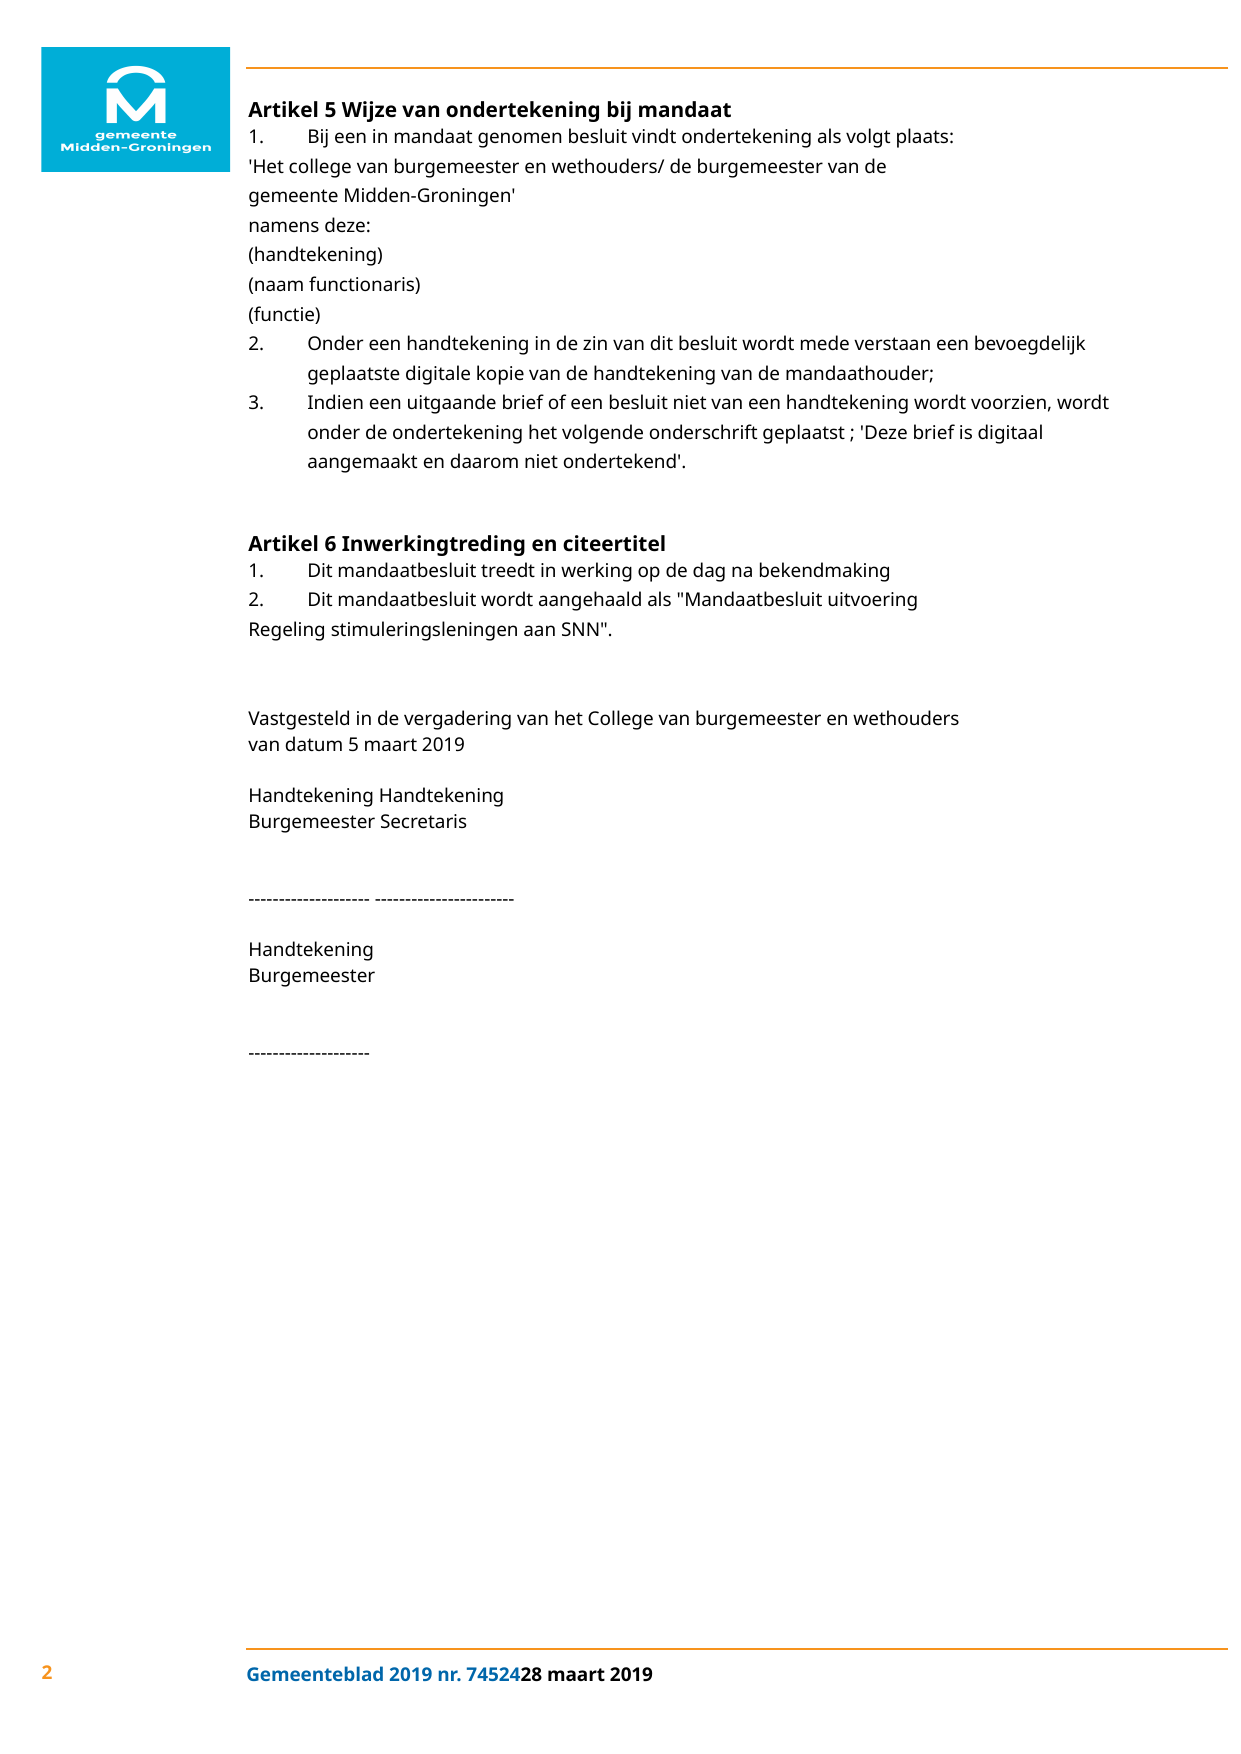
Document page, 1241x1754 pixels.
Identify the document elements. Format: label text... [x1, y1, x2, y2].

list Dit mandaatbesluit wordt aangehaald als "Mandaatbesluit uitvoering [248, 587, 1152, 612]
text Burgemeester [248, 962, 1152, 988]
picture [184, 146, 190, 153]
text (handtekening) [248, 242, 1152, 267]
text Vastgesteld in de vergadering van het College van burgemeester en wethouders [248, 705, 1152, 731]
text (naam functionaris) [248, 271, 1152, 297]
picture [107, 89, 165, 122]
list Indien een uitgaande brief of een besluit niet van een handtekening wordt voorzien, wordt onder de ondertekening het volgende onderschrift geplaatst ; 'Deze brief is digitaal aangemaakt en daarom niet ondertekend'. [248, 389, 1152, 474]
text namens deze: [248, 212, 1152, 238]
text gemeente Midden-Groningen' [248, 182, 1152, 208]
list Bij een in mandaat genomen besluit vindt ondertekening als volgt plaats: [248, 123, 1152, 149]
text Artikel 5 Wijze van ondertekening bij mandaat [248, 95, 1152, 123]
text (functie) [248, 301, 1152, 326]
text Artikel 6 Inwerkingtreding en citeertitel [248, 529, 1152, 557]
text -------------------- [248, 1039, 1152, 1065]
text Handtekening Handtekening [248, 782, 1152, 808]
list Dit mandaatbesluit treedt in werking op de dag na bekendmaking [248, 557, 1152, 583]
list Onder een handtekening in de zin van dit besluit wordt mede verstaan een bevoegdelijk geplaatste digitale kopie van de handtekening van de mandaathouder; [248, 330, 1152, 386]
text -------------------- ----------------------- [248, 885, 1152, 911]
text 'Het college van burgemeester en wethouders/ de burgemeester van de [248, 153, 1152, 178]
picture [108, 66, 164, 82]
text Regeling stimuleringsleningen aan SNN". [248, 616, 1152, 642]
text Handtekening [248, 937, 1152, 962]
text van datum 5 maart 2019 [248, 731, 1152, 756]
text Burgemeester Secretaris [248, 808, 1152, 834]
